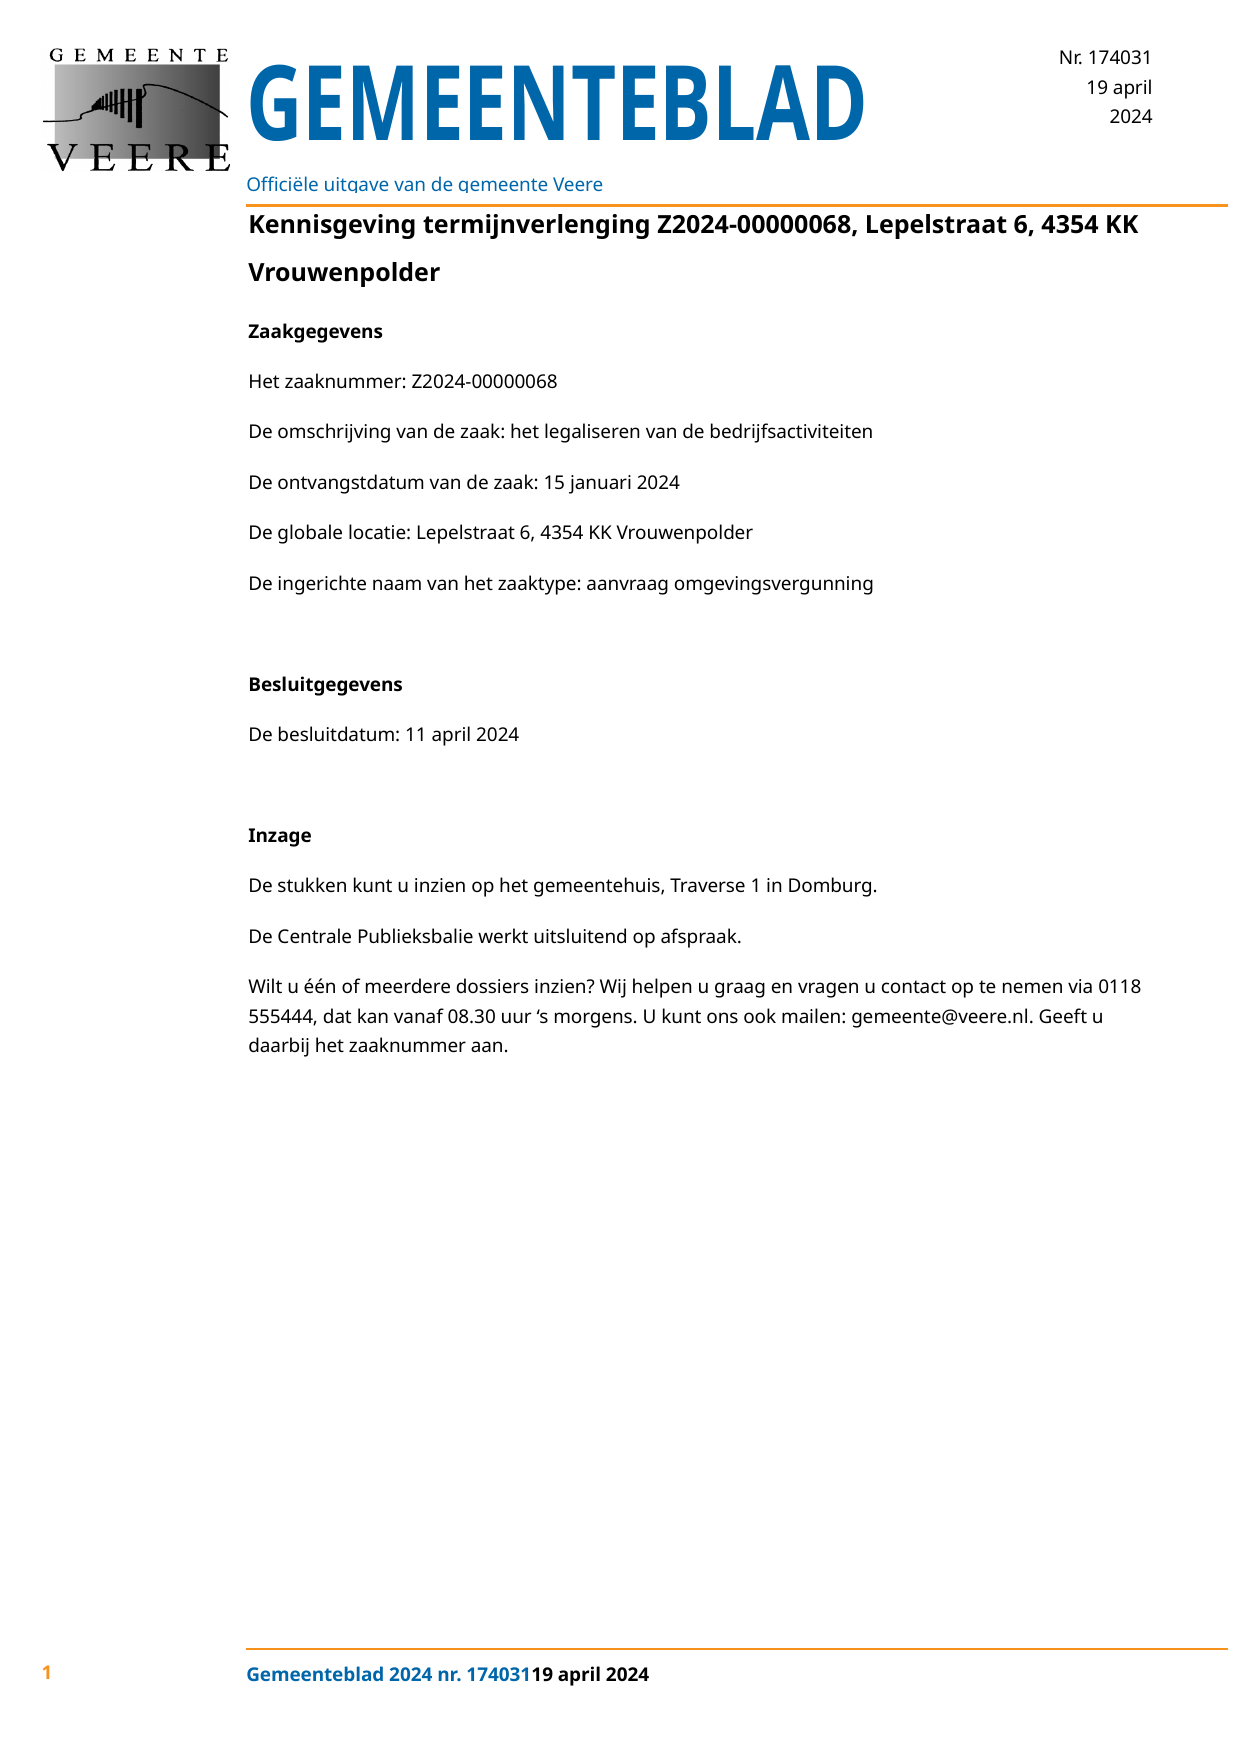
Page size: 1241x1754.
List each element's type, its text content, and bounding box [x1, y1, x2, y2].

text De ontvangstdatum van de zaak: 15 januari 2024 [248, 469, 1152, 495]
text De ingerichte naam van het zaaktype: aanvraag omgevingsvergunning [248, 570, 1152, 596]
text De stukken kunt u inzien op het gemeentehuis, Traverse 1 in Domburg. [248, 872, 1152, 898]
text Wilt u één of meerdere dossiers inzien? Wij helpen u graag en vragen u contact op te nemen via 0118 555444, dat kan vanaf 08.30 uur ‘s morgens. U kunt ons ook mailen: gemeente@veere.nl. Geeft u daarbij het zaaknummer aan. [248, 973, 1152, 1058]
text Inzage [248, 822, 1152, 848]
text Besluitgegevens [248, 671, 1152, 697]
text Zaakgegevens [248, 318, 1152, 344]
text De besluitdatum: 11 april 2024 [248, 721, 1152, 747]
text De omschrijving van de zaak: het legaliseren van de bedrijfsactiviteiten [248, 419, 1152, 444]
text De globale locatie: Lepelstraat 6, 4354 KK Vrouwenpolder [248, 519, 1152, 545]
text Het zaaknummer: Z2024-00000068 [248, 368, 1152, 394]
picture [41, 47, 231, 172]
text Kennisgeving termijnverlenging Z2024-00000068, Lepelstraat 6, 4354 KK Vrouwenpolder [248, 207, 1152, 288]
text De Centrale Publieksbalie werkt uitsluitend op afspraak. [248, 923, 1152, 949]
